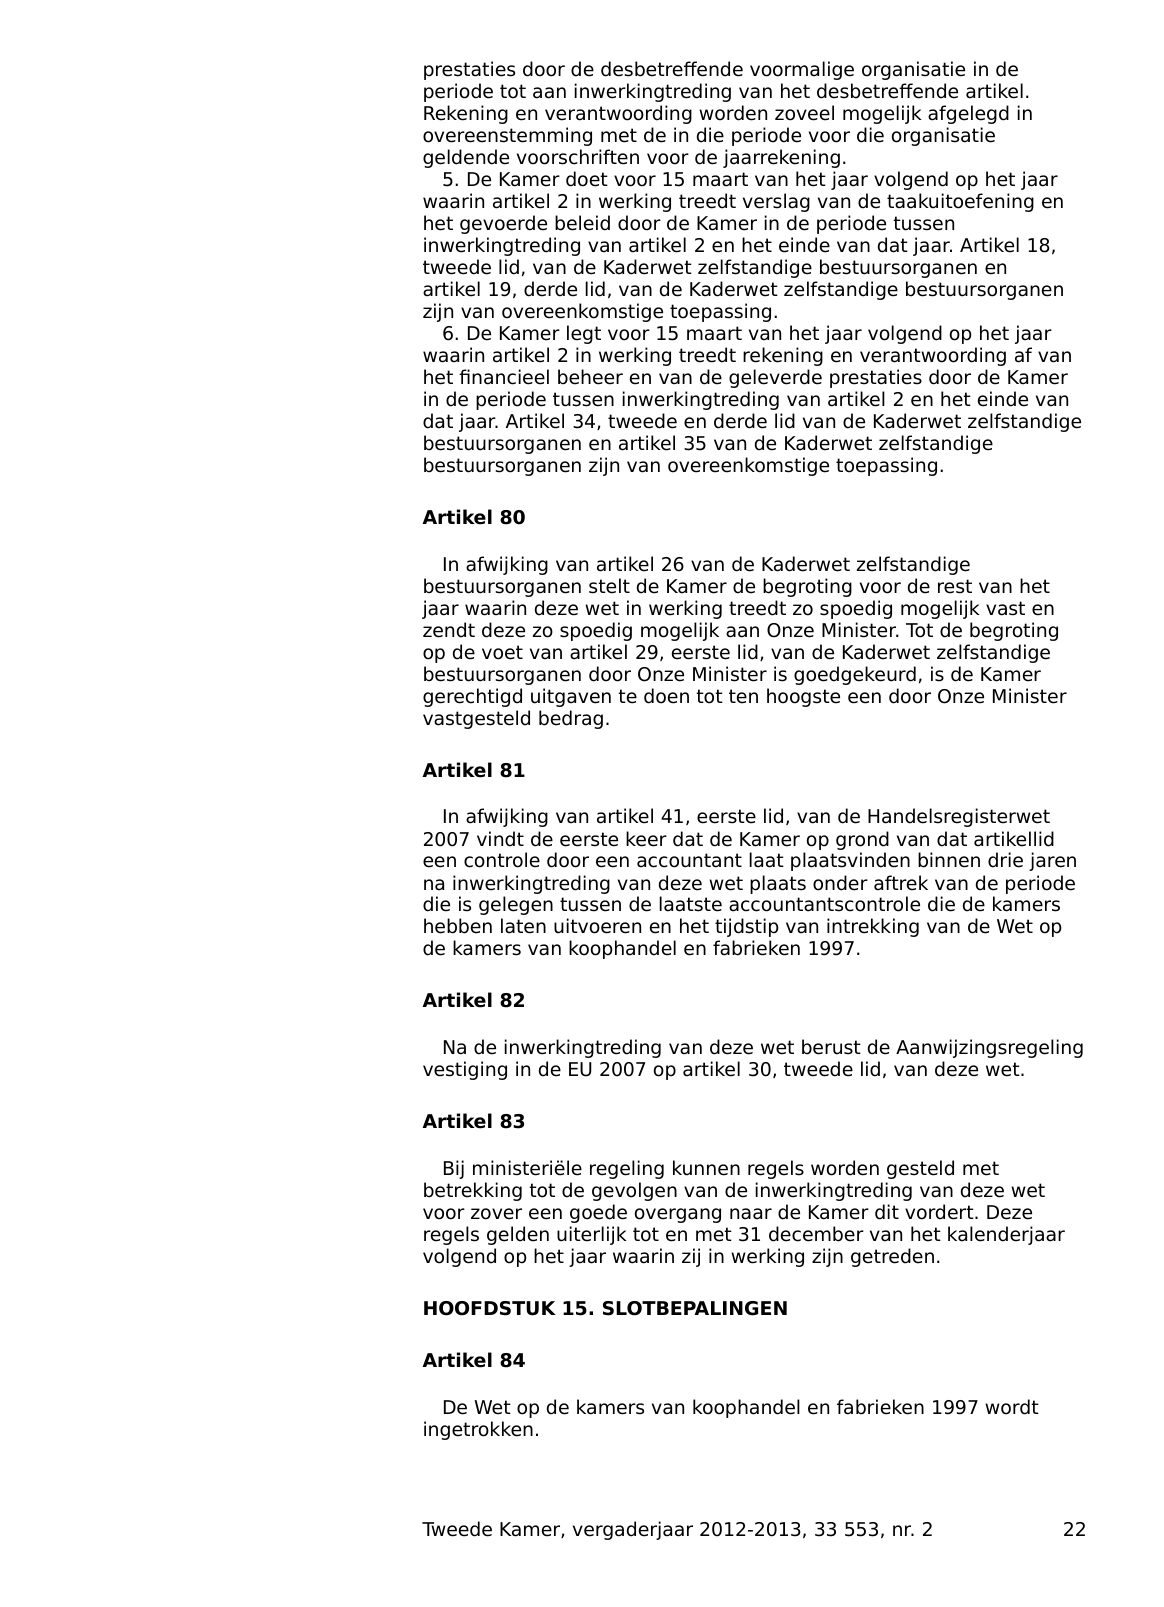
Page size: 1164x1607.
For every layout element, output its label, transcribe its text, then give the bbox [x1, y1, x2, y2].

subtitle HOOFDSTUK 15. SLOTBEPALINGEN [422, 1298, 1087, 1320]
text De Wet op de kamers van koophandel en fabrieken 1997 wordt ingetrokken. [422, 1397, 1087, 1441]
subtitle Artikel 84 [422, 1350, 1087, 1372]
text prestaties door de desbetreffende voormalige organisatie in de periode tot aan inwerkingtreding van het desbetreffende artikel. Rekening en verantwoording worden zoveel mogelijk afgelegd in overeenstemming met de in die periode voor die organisatie geldende voorschriften voor de jaarrekening. [422, 59, 1087, 169]
subtitle Artikel 82 [422, 990, 1087, 1012]
text Na de inwerkingtreding van deze wet berust de Aanwijzingsregeling vestiging in de EU 2007 op artikel 30, tweede lid, van deze wet. [422, 1037, 1087, 1081]
text In afwijking van artikel 26 van de Kaderwet zelfstandige bestuursorganen stelt de Kamer de begroting voor de rest van het jaar waarin deze wet in werking treedt zo spoedig mogelijk vast en zendt deze zo spoedig mogelijk aan Onze Minister. Tot de begroting op de voet van artikel 29, eerste lid, van de Kaderwet zelfstandige bestuursorganen door Onze Minister is goedgekeurd, is de Kamer gerechtigd uitgaven te doen tot ten hoogste een door Onze Minister vastgesteld bedrag. [422, 554, 1087, 729]
subtitle Artikel 80 [422, 507, 1087, 529]
text Bij ministeriële regeling kunnen regels worden gesteld met betrekking tot de gevolgen van de inwerkingtreding van deze wet voor zover een goede overgang naar de Kamer dit vordert. Deze regels gelden uiterlijk tot en met 31 december van het kalenderjaar volgend op het jaar waarin zij in werking zijn getreden. [422, 1158, 1087, 1268]
text 6. De Kamer legt voor 15 maart van het jaar volgend op het jaar waarin artikel 2 in werking treedt rekening en verantwoording af van het financieel beheer en van de geleverde prestaties door de Kamer in de periode tussen inwerkingtreding van artikel 2 en het einde van dat jaar. Artikel 34, tweede en derde lid van de Kaderwet zelfstandige bestuursorganen en artikel 35 van de Kaderwet zelfstandige bestuursorganen zijn van overeenkomstige toepassing. [422, 323, 1087, 477]
subtitle Artikel 83 [422, 1111, 1087, 1133]
text 5. De Kamer doet voor 15 maart van het jaar volgend op het jaar waarin artikel 2 in werking treedt verslag van de taakuitoefening en het gevoerde beleid door de Kamer in de periode tussen inwerkingtreding van artikel 2 en het einde van dat jaar. Artikel 18, tweede lid, van de Kaderwet zelfstandige bestuursorganen en artikel 19, derde lid, van de Kaderwet zelfstandige bestuursorganen zijn van overeenkomstige toepassing. [422, 169, 1087, 323]
subtitle Artikel 81 [422, 759, 1087, 781]
text In afwijking van artikel 41, eerste lid, van de Handelsregisterwet 2007 vindt de eerste keer dat de Kamer op grond van dat artikellid een controle door een accountant laat plaatsvinden binnen drie jaren na inwerkingtreding van deze wet plaats onder aftrek van de periode die is gelegen tussen de laatste accountantscontrole die de kamers hebben laten uitvoeren en het tijdstip van intrekking van de Wet op de kamers van koophandel en fabrieken 1997. [422, 806, 1087, 960]
